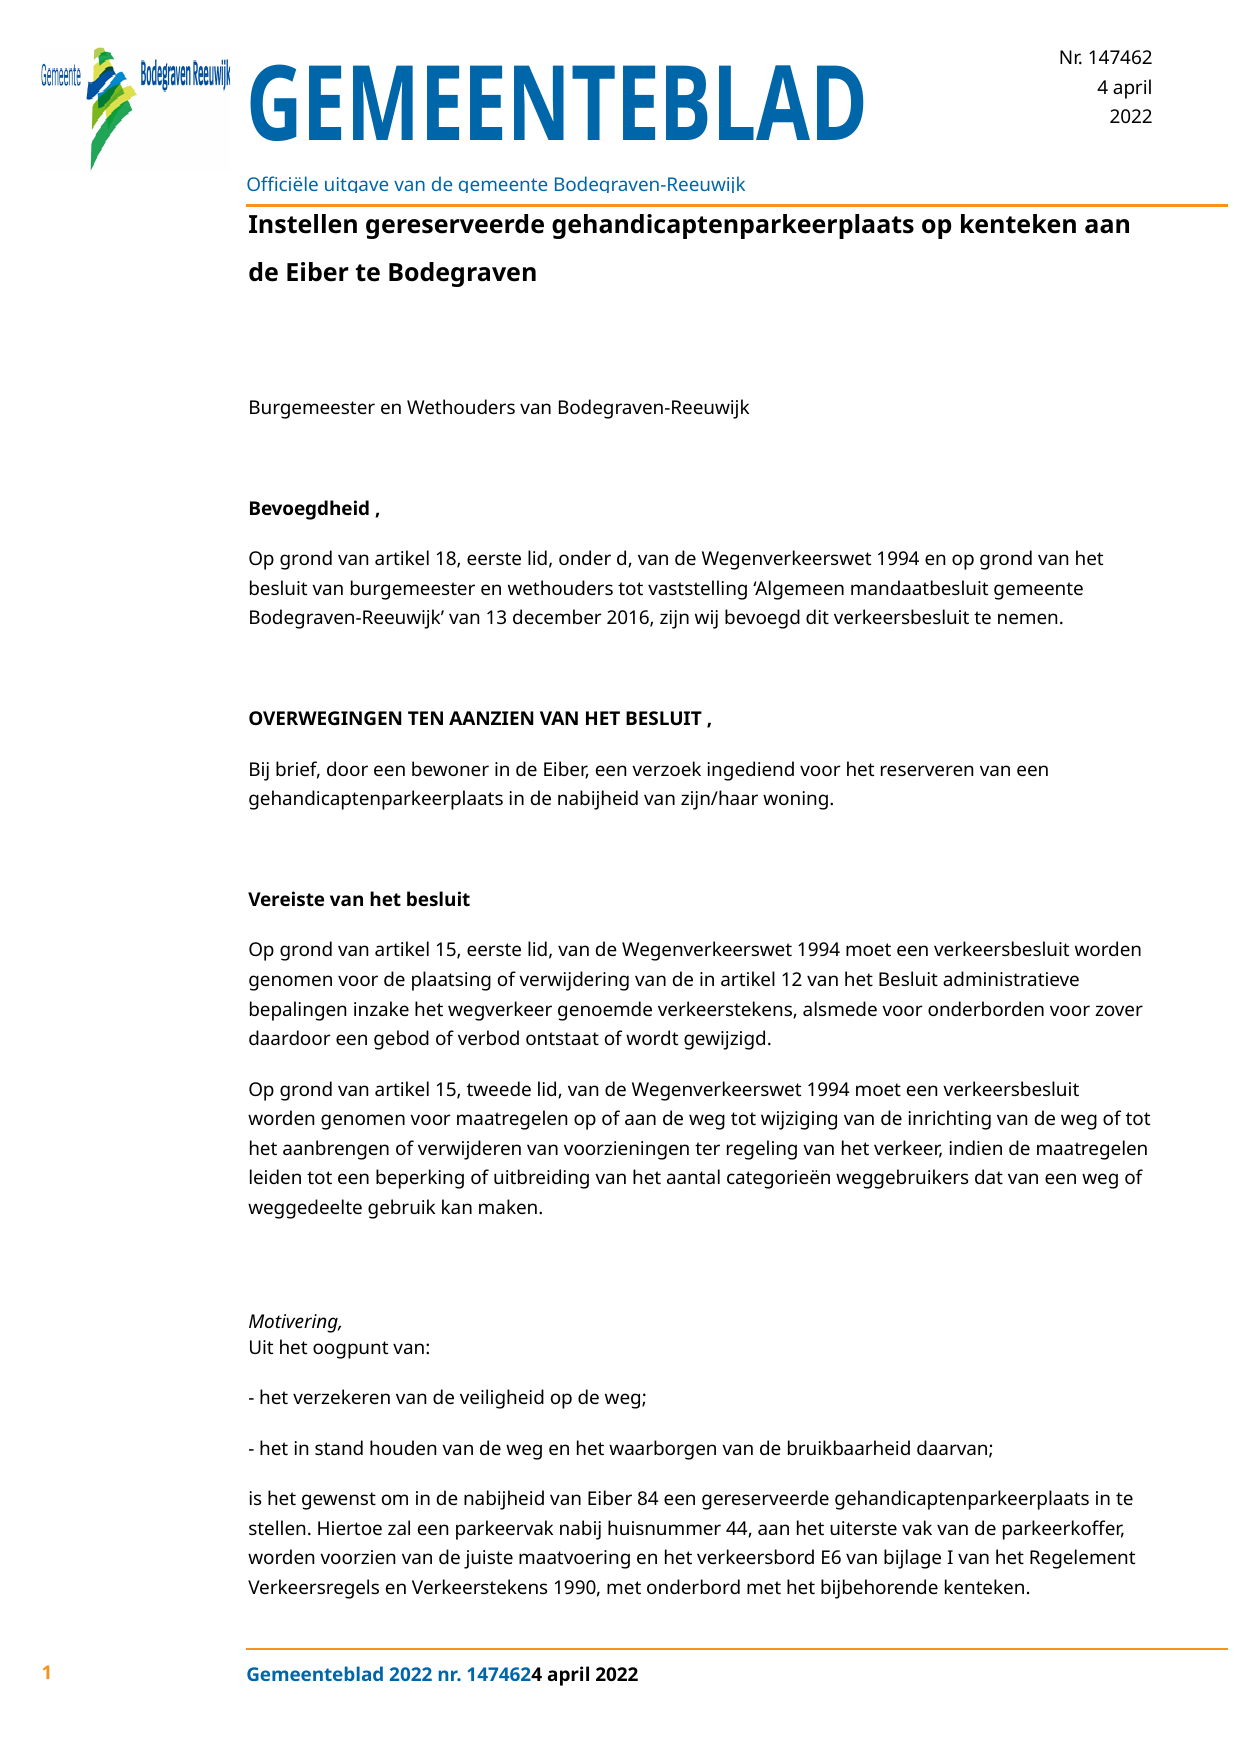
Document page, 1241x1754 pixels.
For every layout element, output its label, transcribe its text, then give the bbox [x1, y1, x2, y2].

text Motivering, [248, 1308, 1152, 1334]
text Op grond van artikel 18, eerste lid, onder d, van de Wegenverkeerswet 1994 en op grond van het besluit van burgemeester en wethouders tot vaststelling ‘Algemeen mandaatbesluit gemeente Bodegraven-Reeuwijk’ van 13 december 2016, zijn wij bevoegd dit verkeersbesluit te nemen. [248, 545, 1152, 630]
text Bij brief, door een bewoner in de Eiber, een verzoek ingediend voor het reserveren van een gehandicaptenparkeerplaats in de nabijheid van zijn/haar woning. [248, 756, 1152, 811]
text - het verzekeren van de veiligheid op de weg; [248, 1384, 1152, 1410]
text Op grond van artikel 15, eerste lid, van de Wegenverkeerswet 1994 moet een verkeersbesluit worden genomen voor de plaatsing of verwijdering van de in artikel 12 van het Besluit administratieve bepalingen inzake het wegverkeer genoemde verkeerstekens, alsmede voor onderborden voor zover daardoor een gebod of verbod ontstaat of wordt gewijzigd. [248, 937, 1152, 1051]
text Op grond van artikel 15, tweede lid, van de Wegenverkeerswet 1994 moet een verkeersbesluit worden genomen voor maatregelen op of aan de weg tot wijziging van de inrichting van de weg of tot het aanbrengen of verwijderen van voorzieningen ter regeling van het verkeer, indien de maatregelen leiden tot een beperking of uitbreiding van het aantal categorieën weggebruikers dat van een weg of weggedeelte gebruik kan maken. [248, 1076, 1152, 1220]
text Instellen gereserveerde gehandicaptenparkeerplaats op kenteken aan de Eiber te Bodegraven [248, 207, 1152, 288]
text Uit het oogpunt van: [248, 1334, 1152, 1360]
text Vereiste van het besluit [248, 886, 1152, 912]
text - het in stand houden van de weg en het waarborgen van de bruikbaarheid daarvan; [248, 1435, 1152, 1461]
text OVERWEGINGEN TEN AANZIEN VAN HET BESLUIT , [248, 705, 1152, 731]
text Burgemeester en Wethouders van Bodegraven-Reeuwijk [248, 394, 1152, 420]
text Bevoegdheid , [248, 495, 1152, 521]
text is het gewenst om in de nabijheid van Eiber 84 een gereserveerde gehandicaptenparkeerplaats in te stellen. Hiertoe zal een parkeervak nabij huisnummer 44, aan het uiterste vak van de parkeerkoffer, worden voorzien van de juiste maatvoering en het verkeersbord E6 van bijlage I van het Regelement Verkeersregels en Verkeerstekens 1990, met onderbord met het bijbehorende kenteken. [248, 1485, 1152, 1600]
picture [41, 47, 231, 172]
